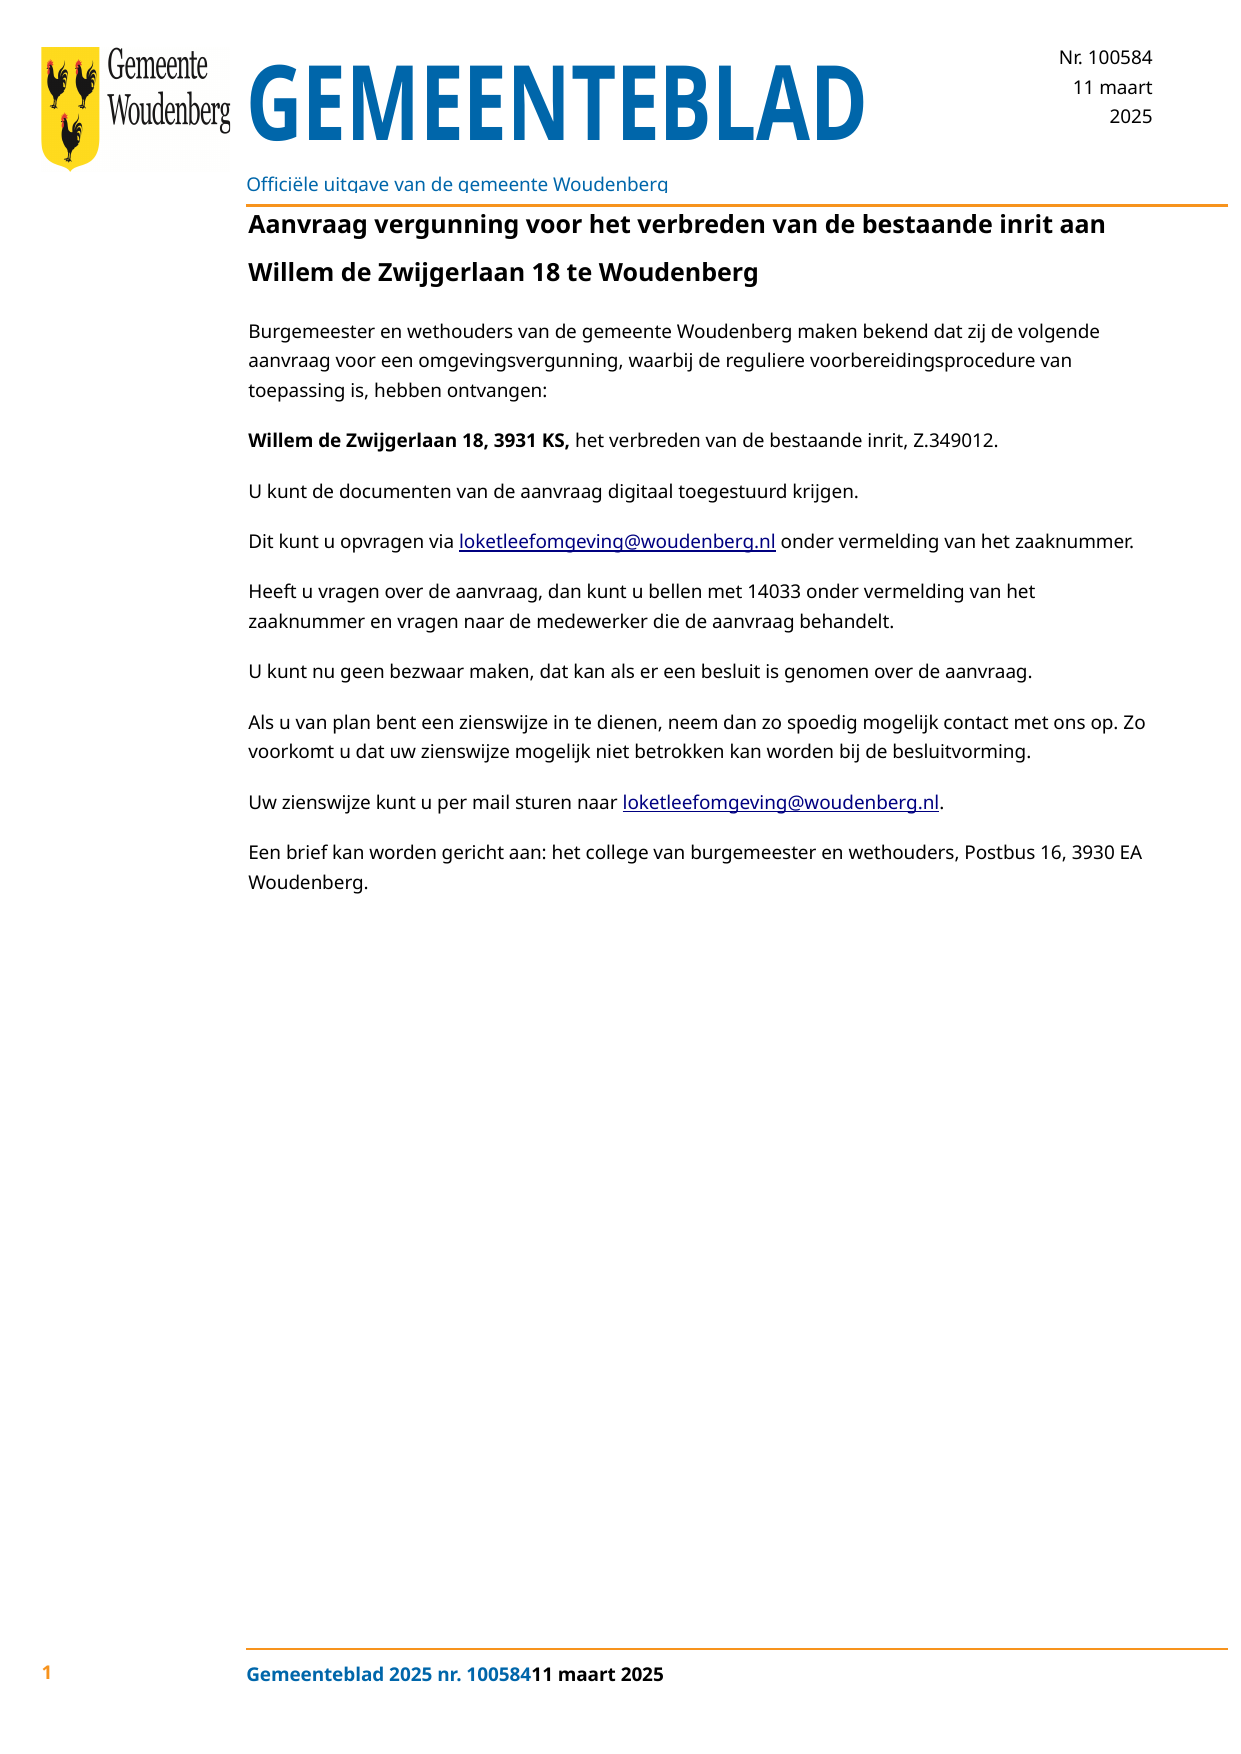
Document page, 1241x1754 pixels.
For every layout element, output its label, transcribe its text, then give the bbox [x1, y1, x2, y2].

text Aanvraag vergunning voor het verbreden van de bestaande inrit aan Willem de Zwijgerlaan 18 te Woudenberg [248, 207, 1152, 288]
text Als u van plan bent een zienswijze in te dienen, neem dan zo spoedig mogelijk contact met ons op. Zo voorkomt u dat uw zienswijze mogelijk niet betrokken kan worden bij de besluitvorming. [248, 709, 1152, 764]
text U kunt de documenten van de aanvraag digitaal toegestuurd krijgen. [248, 478, 1152, 504]
text Dit kunt u opvragen via loketleefomgeving@woudenberg.nl onder vermelding van het zaaknummer. [248, 528, 1152, 554]
text Een brief kan worden gericht aan: het college van burgemeester en wethouders, Postbus 16, 3930 EA Woudenberg. [248, 839, 1152, 895]
text U kunt nu geen bezwaar maken, dat kan als er een besluit is genomen over de aanvraag. [248, 659, 1152, 684]
picture [41, 47, 231, 172]
text Uw zienswijze kunt u per mail sturen naar loketleefomgeving@woudenberg.nl. [248, 789, 1152, 815]
text Heeft u vragen over de aanvraag, dan kunt u bellen met 14033 onder vermelding van het zaaknummer en vragen naar de medewerker die de aanvraag behandelt. [248, 579, 1152, 634]
text Burgemeester en wethouders van de gemeente Woudenberg maken bekend dat zij de volgende aanvraag voor een omgevingsvergunning, waarbij de reguliere voorbereidingsprocedure van toepassing is, hebben ontvangen: [248, 318, 1152, 403]
text Willem de Zwijgerlaan 18, 3931 KS, het verbreden van de bestaande inrit, Z.349012. [248, 427, 1152, 453]
